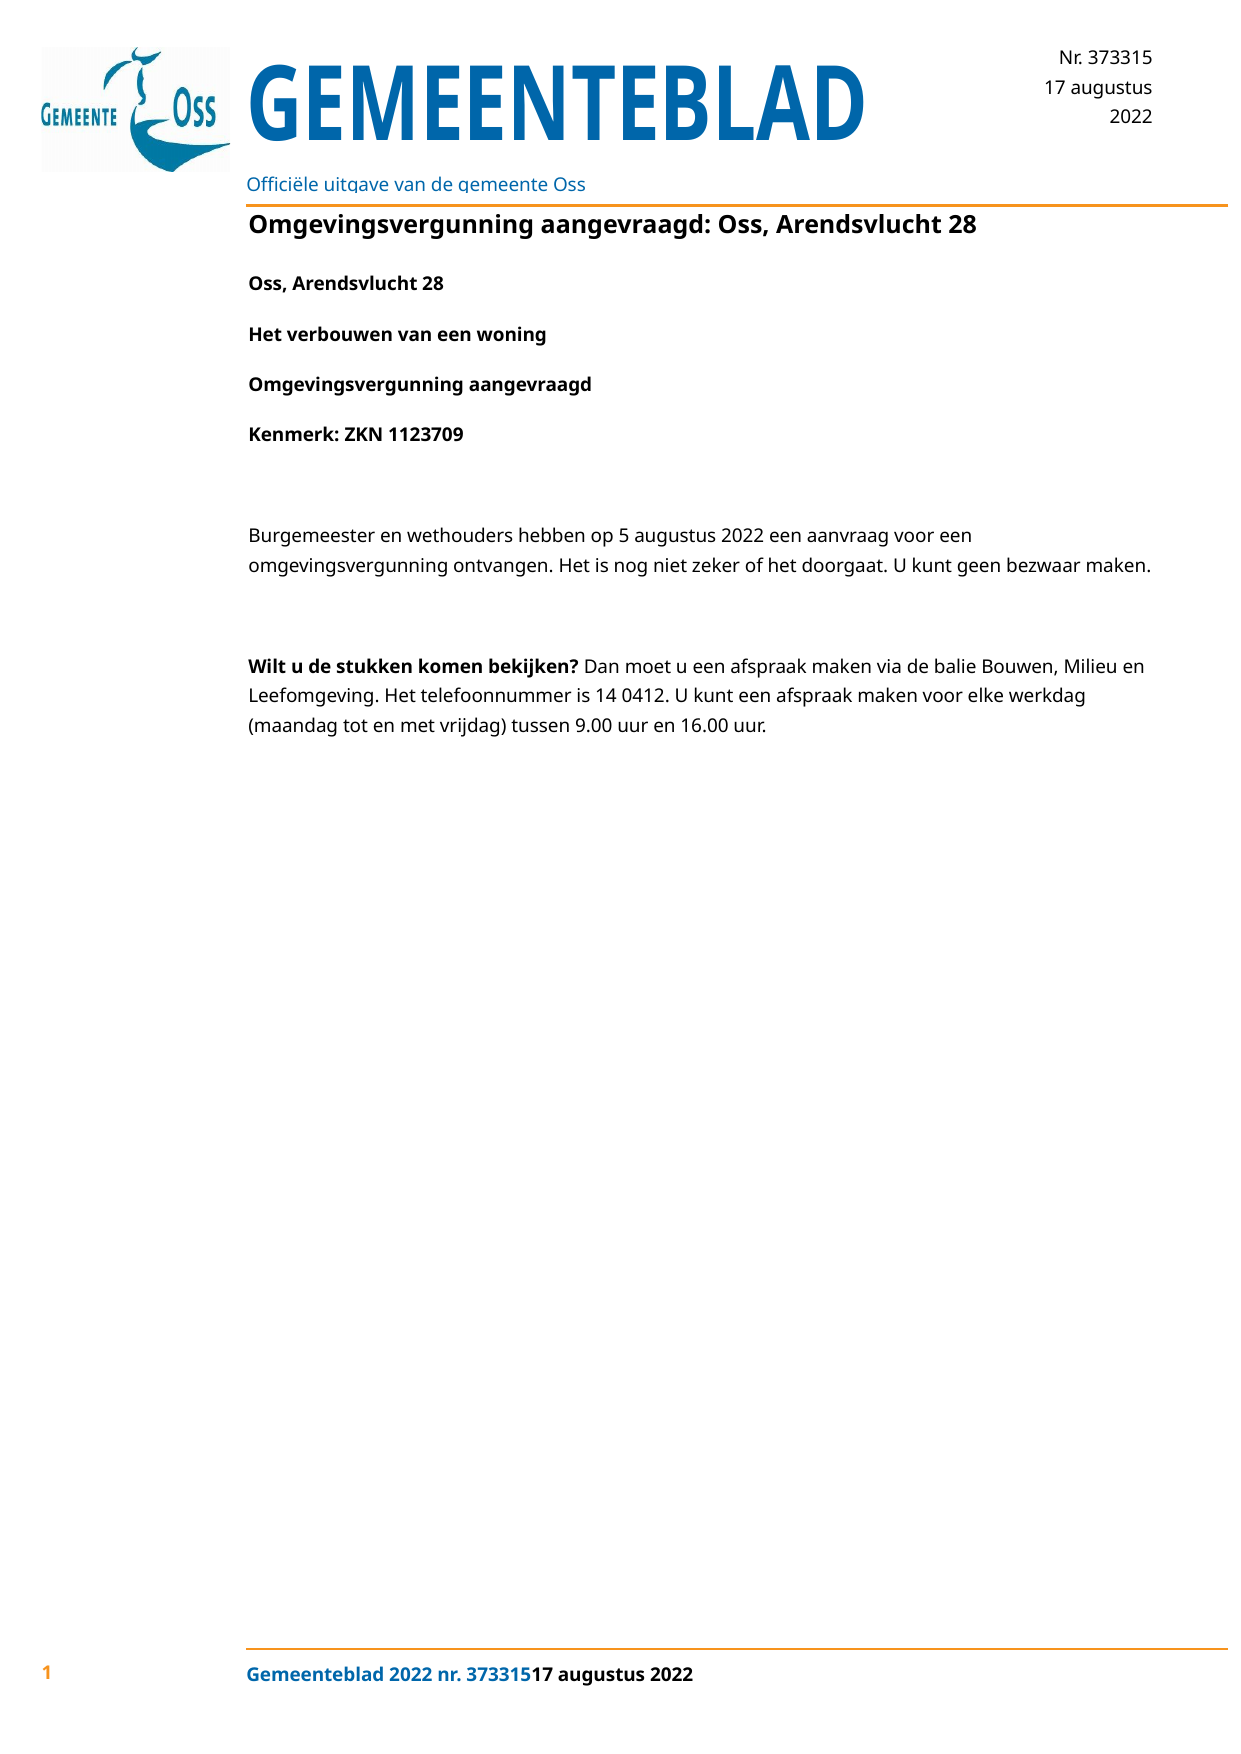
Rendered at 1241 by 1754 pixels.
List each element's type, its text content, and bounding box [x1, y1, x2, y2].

text Kenmerk: ZKN 1123709 [248, 422, 1152, 447]
text Omgevingsvergunning aangevraagd [248, 371, 1152, 397]
text Burgemeester en wethouders hebben op 5 augustus 2022 een aanvraag voor een omgevingsvergunning ontvangen. Het is nog niet zeker of het doorgaat. U kunt geen bezwaar maken. [248, 522, 1152, 578]
picture [41, 47, 231, 172]
text Het verbouwen van een woning [248, 321, 1152, 346]
text Wilt u de stukken komen bekijken? Dan moet u een afspraak maken via de balie Bouwen, Milieu en Leefomgeving. Het telefoonnummer is 14 0412. U kunt een afspraak maken voor elke werkdag (maandag tot en met vrijdag) tussen 9.00 uur en 16.00 uur. [248, 653, 1152, 738]
text Oss, Arendsvlucht 28 [248, 270, 1152, 296]
text Omgevingsvergunning aangevraagd: Oss, Arendsvlucht 28 [248, 207, 1152, 241]
